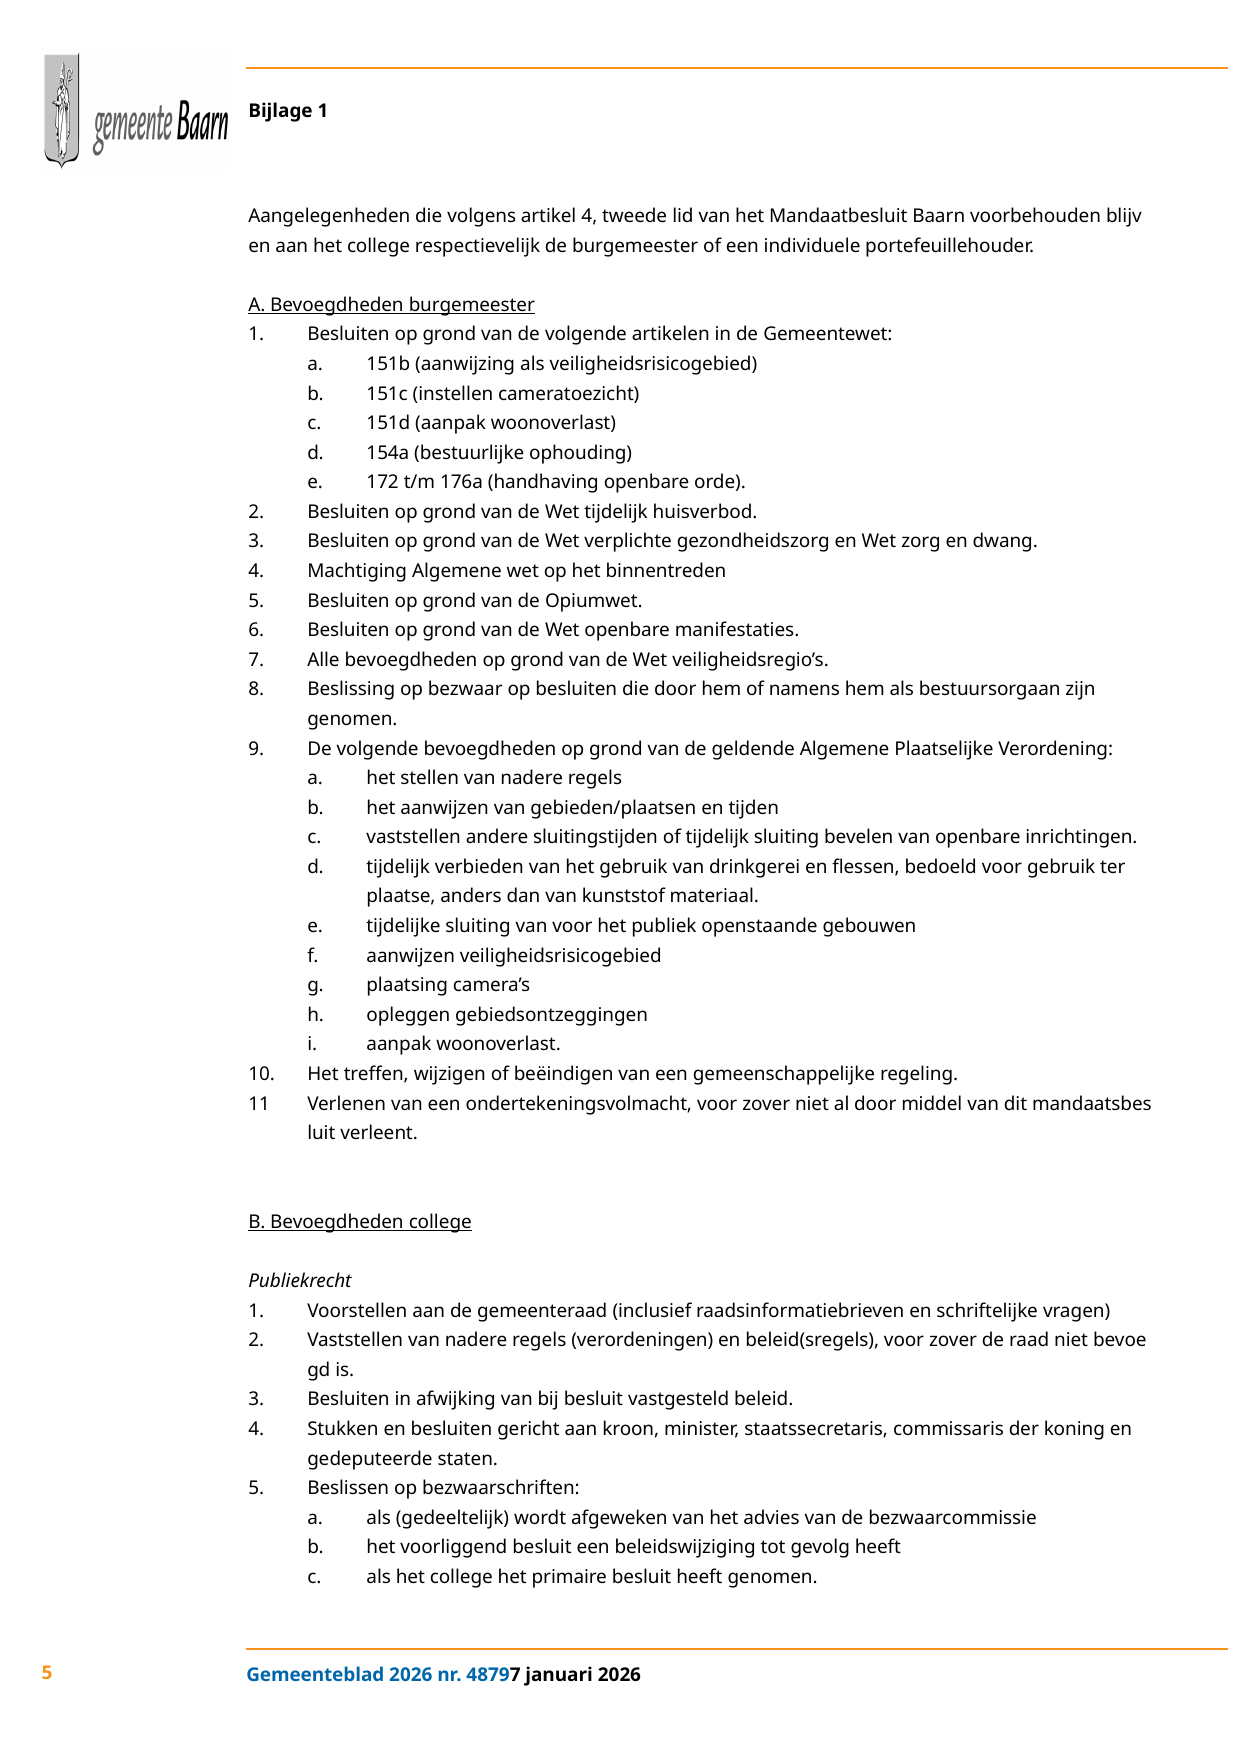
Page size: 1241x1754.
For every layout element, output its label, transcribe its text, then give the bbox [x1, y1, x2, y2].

list plaatsing camera’s [307, 971, 1152, 997]
list aanwijzen veiligheidsrisicogebied [307, 942, 1152, 967]
picture [41, 47, 231, 172]
list aanpak woonoverlast. [307, 1031, 1152, 1056]
list Vaststellen van nadere regels (verordeningen) en beleid(sregels), voor zover de raad niet bevoegd is. [248, 1326, 1152, 1382]
list Beslissen op bezwaarschriften: [248, 1474, 1152, 1500]
list het stellen van nadere regels [307, 764, 1152, 790]
text Publiekrecht [248, 1267, 1152, 1293]
list Stukken en besluiten gericht aan kroon, minister, staatssecretaris, commissaris der koning en gedeputeerde staten. [248, 1415, 1152, 1470]
list vaststellen andere sluitingstijden of tijdelijk sluiting bevelen van openbare inrichtingen. [307, 823, 1152, 849]
list Het treffen, wijzigen of beëindigen van een gemeenschappelijke regeling. [248, 1060, 1152, 1086]
text Aangelegenheden die volgens artikel 4, tweede lid van het Mandaatbesluit Baarn voorbehouden blijven aan het college respectievelijk de burgemeester of een individuele portefeuillehouder. [248, 202, 1152, 257]
list het aanwijzen van gebieden/plaatsen en tijden [307, 794, 1152, 819]
list 151c (instellen cameratoezicht) [307, 380, 1152, 405]
list Besluiten op grond van de Wet verplichte gezondheidszorg en Wet zorg en dwang. [248, 528, 1152, 553]
list 172 t/m 176a (handhaving openbare orde). [307, 468, 1152, 494]
list 154a (bestuurlijke ophouding) [307, 439, 1152, 464]
list Besluiten op grond van de volgende artikelen in de Gemeentewet: [248, 321, 1152, 346]
text B. Bevoegdheden college [248, 1208, 1152, 1234]
list Alle bevoegdheden op grond van de Wet veiligheidsregio’s. [248, 646, 1152, 672]
list Besluiten op grond van de Wet tijdelijk huisverbod. [248, 498, 1152, 524]
list 151b (aanwijzing als veiligheidsrisicogebied) [307, 350, 1152, 376]
list Besluiten in afwijking van bij besluit vastgesteld beleid. [248, 1386, 1152, 1411]
list Besluiten op grond van de Wet openbare manifestaties. [248, 616, 1152, 642]
list De volgende bevoegdheden op grond van de geldende Algemene Plaatselijke Verordening: [248, 735, 1152, 760]
list tijdelijk verbieden van het gebruik van drinkgerei en flessen, bedoeld voor gebruik ter plaatse, anders dan van kunststof materiaal. [307, 853, 1152, 908]
list als (gedeeltelijk) wordt afgeweken van het advies van de bezwaarcommissie [307, 1504, 1152, 1529]
list 151d (aanpak woonoverlast) [307, 409, 1152, 435]
list Besluiten op grond van de Opiumwet. [248, 587, 1152, 612]
list Machtiging Algemene wet op het binnentreden [248, 557, 1152, 583]
list het voorliggend besluit een beleidswijziging tot gevolg heeft [307, 1533, 1152, 1559]
list Verlenen van een ondertekeningsvolmacht, voor zover niet al door middel van dit mandaatsbesluit verleent. [248, 1090, 1152, 1145]
list opleggen gebiedsontzeggingen [307, 1001, 1152, 1027]
list Voorstellen aan de gemeenteraad (inclusief raadsinformatiebrieven en schriftelijke vragen) [248, 1297, 1152, 1322]
text Bijlage 1 [248, 95, 1152, 123]
text A. Bevoegdheden burgemeester [248, 291, 1152, 317]
list tijdelijke sluiting van voor het publiek openstaande gebouwen [307, 912, 1152, 938]
list Beslissing op bezwaar op besluiten die door hem of namens hem als bestuursorgaan zijn genomen. [248, 676, 1152, 731]
list als het college het primaire besluit heeft genomen. [307, 1563, 1152, 1589]
